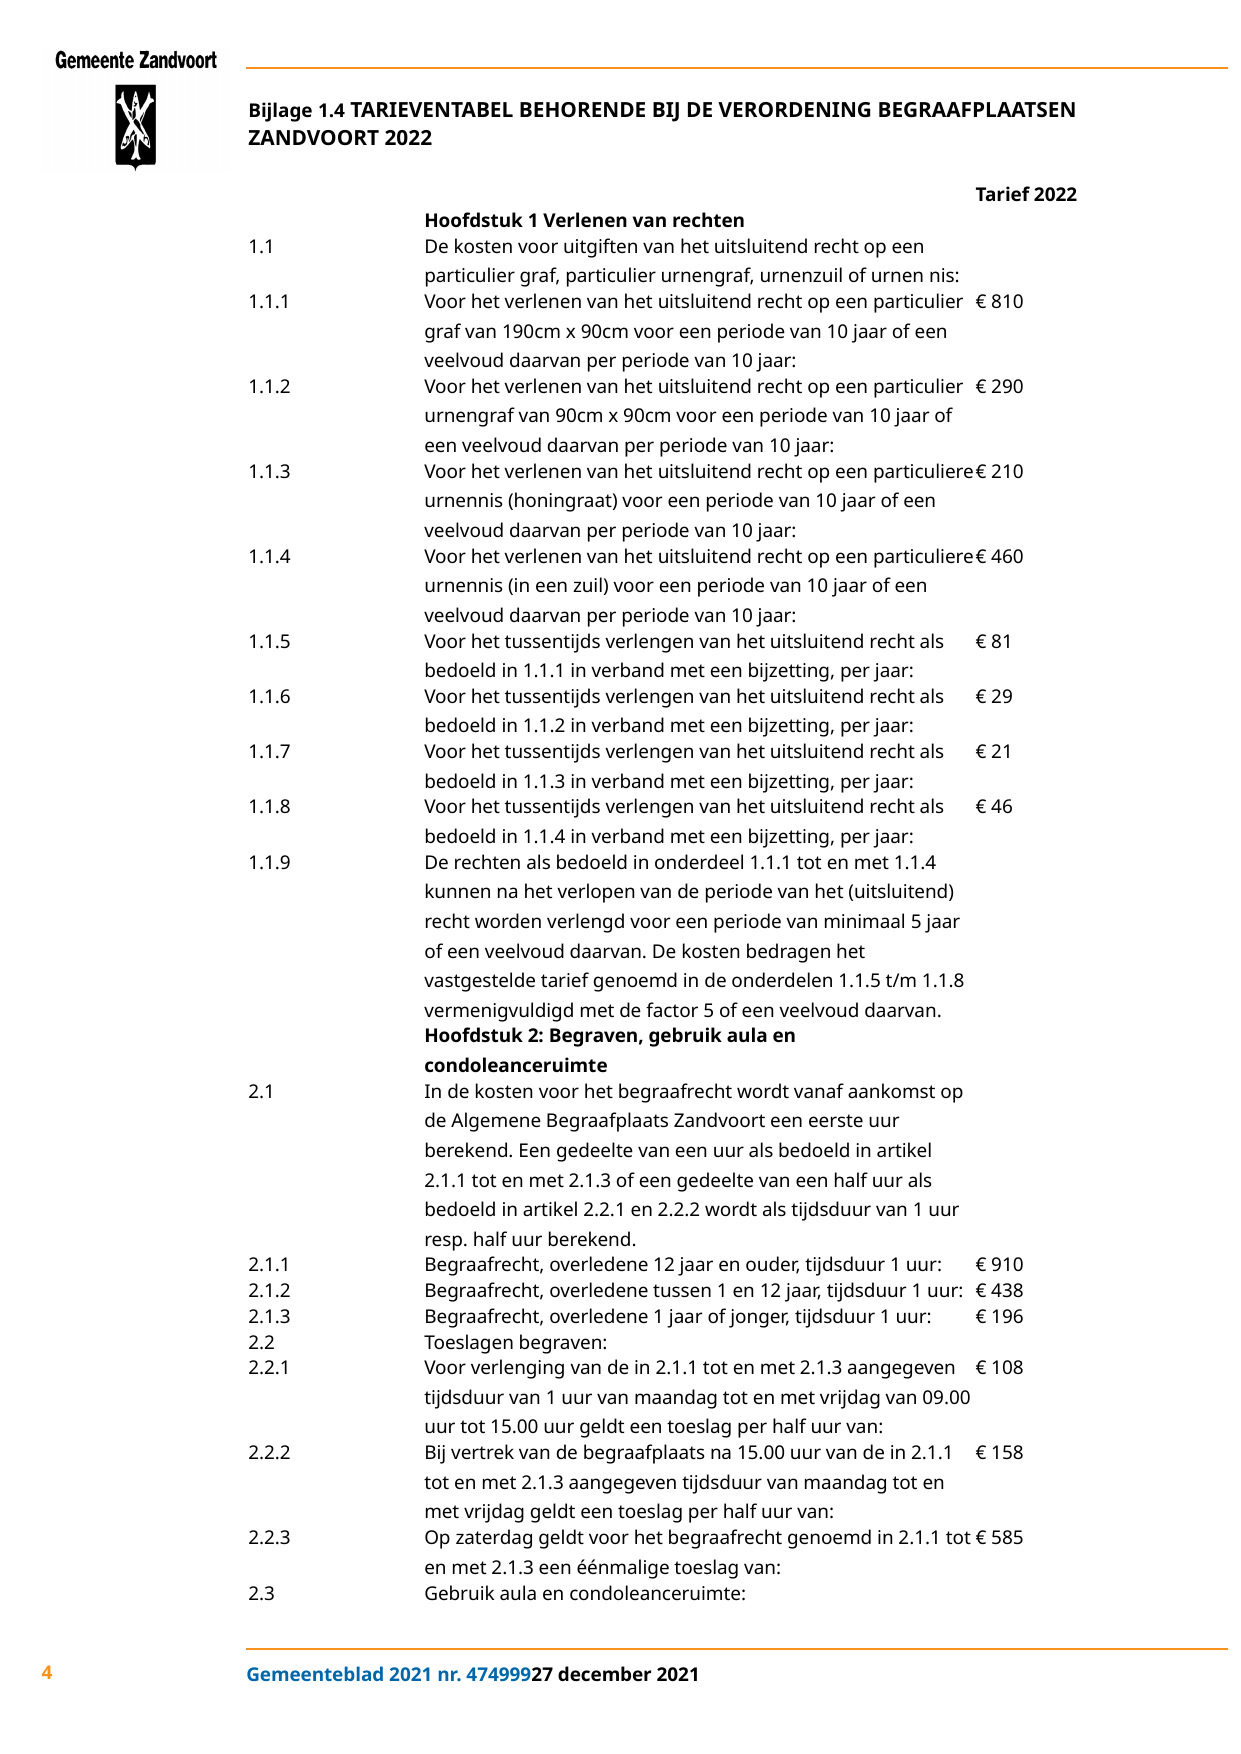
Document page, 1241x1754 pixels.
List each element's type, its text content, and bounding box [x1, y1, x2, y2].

table_cell € 810 [975, 288, 1152, 373]
table_cell € 196 [975, 1303, 1152, 1329]
table_cell € 108 [975, 1355, 1152, 1439]
table_cell 1.1.3 [248, 458, 424, 543]
table_cell € 158 [975, 1440, 1152, 1524]
table_cell Begraafrecht, overledene tussen 1 en 12 jaar, tijdsduur 1 uur: [424, 1278, 975, 1303]
table_cell [975, 1580, 1152, 1605]
table_cell Voor het tussentijds verlengen van het uitsluitend recht als bedoeld in 1.1.2 in verband met een bijzetting, per jaar: [424, 683, 975, 738]
table_cell Voor het verlenen van het uitsluitend recht op een particulier graf van 190cm x 90cm voor een periode van 10 jaar of een veelvoud daarvan per periode van 10 jaar: [424, 288, 975, 373]
table_cell 2.2.1 [248, 1355, 424, 1439]
table_header [424, 181, 975, 207]
table_cell 1.1.7 [248, 739, 424, 794]
table_cell € 46 [975, 794, 1152, 849]
table_cell Voor het tussentijds verlengen van het uitsluitend recht als bedoeld in 1.1.4 in verband met een bijzetting, per jaar: [424, 794, 975, 849]
table_header Tarief 2022 [975, 181, 1152, 207]
table_cell € 290 [975, 373, 1152, 458]
table_cell 1.1.2 [248, 373, 424, 458]
table_cell [975, 1329, 1152, 1354]
table_cell [975, 1078, 1152, 1252]
table_cell Voor het verlenen van het uitsluitend recht op een particulier urnengraf van 90cm x 90cm voor een periode van 10 jaar of een veelvoud daarvan per periode van 10 jaar: [424, 373, 975, 458]
table_cell € 29 [975, 683, 1152, 738]
table_cell Begraafrecht, overledene 1 jaar of jonger, tijdsduur 1 uur: [424, 1303, 975, 1329]
table_cell Voor het tussentijds verlengen van het uitsluitend recht als bedoeld in 1.1.1 in verband met een bijzetting, per jaar: [424, 628, 975, 683]
table_cell [975, 849, 1152, 1023]
table_cell 2.1.2 [248, 1278, 424, 1303]
table_cell Bij vertrek van de begraafplaats na 15.00 uur van de in 2.1.1 tot en met 2.1.3 aangegeven tijdsduur van maandag tot en met vrijdag geldt een toeslag per half uur van: [424, 1440, 975, 1524]
table_cell Gebruik aula en condoleanceruimte: [424, 1580, 975, 1605]
table_cell Voor het verlenen van het uitsluitend recht op een particuliere urnennis (in een zuil) voor een periode van 10 jaar of een veelvoud daarvan per periode van 10 jaar: [424, 543, 975, 628]
table_cell [975, 1023, 1152, 1078]
table_cell 1.1.5 [248, 628, 424, 683]
table_cell 1.1.4 [248, 543, 424, 628]
table_cell In de kosten voor het begraafrecht wordt vanaf aankomst op de Algemene Begraafplaats Zandvoort een eerste uur berekend. Een gedeelte van een uur als bedoeld in artikel 2.1.1 tot en met 2.1.3 of een gedeelte van een half uur als bedoeld in artikel 2.2.1 en 2.2.2 wordt als tijdsduur van 1 uur resp. half uur berekend. [424, 1078, 975, 1252]
table_cell 2.3 [248, 1580, 424, 1605]
table_cell Begraafrecht, overledene 12 jaar en ouder, tijdsduur 1 uur: [424, 1252, 975, 1277]
table_cell 1.1 [248, 233, 424, 288]
table_cell 1.1.8 [248, 794, 424, 849]
table_cell Hoofdstuk 1 Verlenen van rechten [424, 207, 975, 233]
table_cell 2.2.2 [248, 1440, 424, 1524]
table_cell 2.2.3 [248, 1524, 424, 1580]
table_cell Op zaterdag geldt voor het begraafrecht genoemd in 2.1.1 tot en met 2.1.3 een éénmalige toeslag van: [424, 1524, 975, 1580]
table_cell 2.1.1 [248, 1252, 424, 1277]
table_cell € 21 [975, 739, 1152, 794]
table_cell Voor het verlenen van het uitsluitend recht op een particuliere urnennis (honingraat) voor een periode van 10 jaar of een veelvoud daarvan per periode van 10 jaar: [424, 458, 975, 543]
table_cell Voor verlenging van de in 2.1.1 tot en met 2.1.3 aangegeven tijdsduur van 1 uur van maandag tot en met vrijdag van 09.00 uur tot 15.00 uur geldt een toeslag per half uur van: [424, 1355, 975, 1439]
table_cell Toeslagen begraven: [424, 1329, 975, 1354]
table_cell 1.1.1 [248, 288, 424, 373]
table_cell De kosten voor uitgiften van het uitsluitend recht op een particulier graf, particulier urnengraf, urnenzuil of urnen nis: [424, 233, 975, 288]
table_cell 2.1.3 [248, 1303, 424, 1329]
table_cell € 585 [975, 1524, 1152, 1580]
table_cell Voor het tussentijds verlengen van het uitsluitend recht als bedoeld in 1.1.3 in verband met een bijzetting, per jaar: [424, 739, 975, 794]
table_cell 1.1.9 [248, 849, 424, 1023]
table_cell € 460 [975, 543, 1152, 628]
text Bijlage 1.4 TARIEVENTABEL BEHORENDE BIJ DE VERORDENING BEGRAAFPLAATSEN ZANDVOORT 2022 [248, 95, 1152, 152]
table_cell Hoofdstuk 2: Begraven, gebruik aula en condoleanceruimte [424, 1023, 975, 1078]
table_cell € 438 [975, 1278, 1152, 1303]
table_cell € 210 [975, 458, 1152, 543]
table_cell De rechten als bedoeld in onderdeel 1.1.1 tot en met 1.1.4 kunnen na het verlopen van de periode van het (uitsluitend) recht worden verlengd voor een periode van minimaal 5 jaar of een veelvoud daarvan. De kosten bedragen het vastgestelde tarief genoemd in de onderdelen 1.1.5 t/m 1.1.8 vermenigvuldigd met de factor 5 of een veelvoud daarvan. [424, 849, 975, 1023]
table_cell 2.2 [248, 1329, 424, 1354]
table_cell [248, 207, 424, 233]
table_cell [248, 1023, 424, 1078]
picture [41, 47, 231, 172]
table_header [248, 181, 424, 207]
table_cell [975, 233, 1152, 288]
table_cell € 910 [975, 1252, 1152, 1277]
table_cell [975, 207, 1152, 233]
table_cell 1.1.6 [248, 683, 424, 738]
table_cell € 81 [975, 628, 1152, 683]
table_cell 2.1 [248, 1078, 424, 1252]
